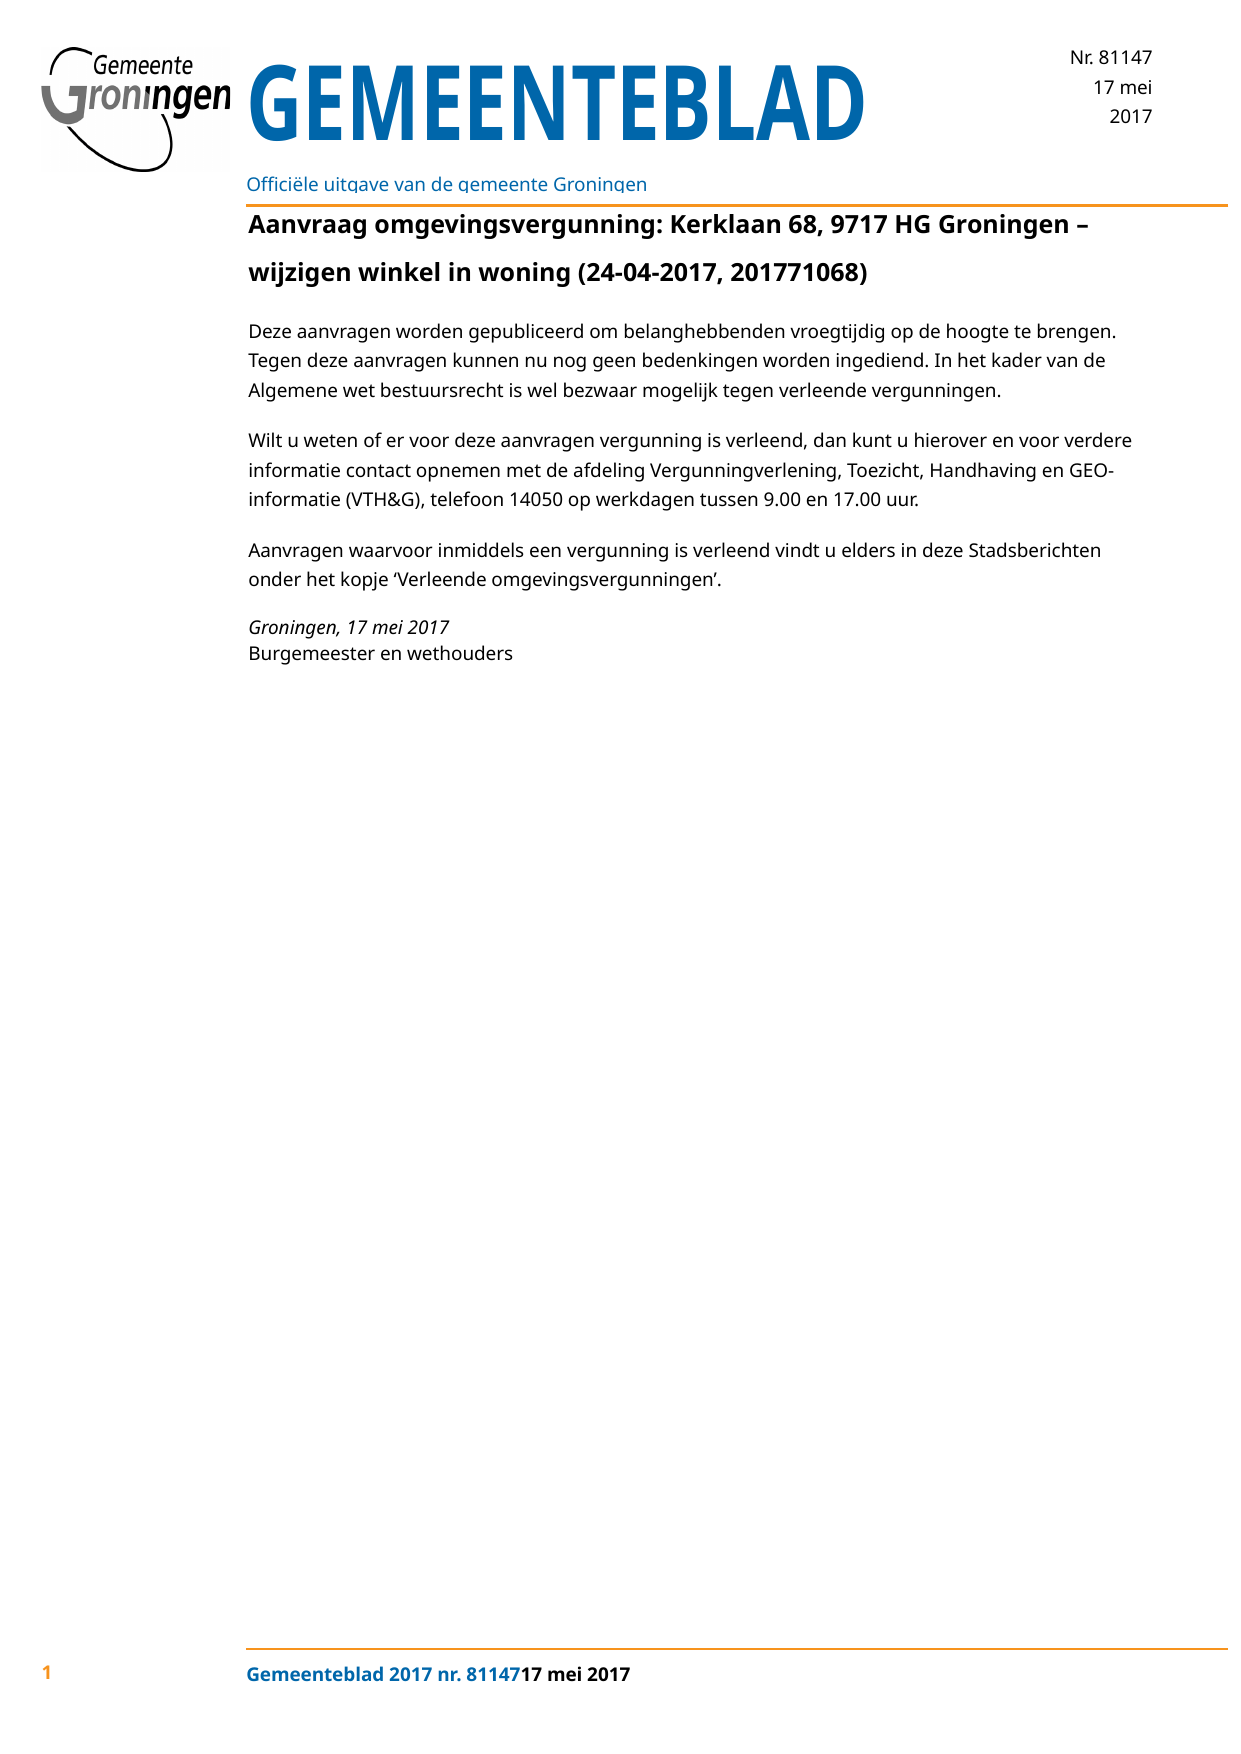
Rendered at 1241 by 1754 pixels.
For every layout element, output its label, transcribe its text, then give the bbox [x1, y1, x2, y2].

text Wilt u weten of er voor deze aanvragen vergunning is verleend, dan kunt u hierover en voor verdere informatie contact opnemen met de afdeling Vergunningverlening, Toezicht, Handhaving en GEO-informatie (VTH&G), telefoon 14050 op werkdagen tussen 9.00 en 17.00 uur. [248, 427, 1152, 512]
text Burgemeester en wethouders [248, 640, 1152, 666]
text Deze aanvragen worden gepubliceerd om belanghebbenden vroegtijdig op de hoogte te brengen. Tegen deze aanvragen kunnen nu nog geen bedenkingen worden ingediend. In het kader van de Algemene wet bestuursrecht is wel bezwaar mogelijk tegen verleende vergunningen. [248, 318, 1152, 403]
picture [41, 47, 231, 172]
text Aanvraag omgevingsvergunning: Kerklaan 68, 9717 HG Groningen – wijzigen winkel in woning (24-04-2017, 201771068) [248, 207, 1152, 288]
text Aanvragen waarvoor inmiddels een vergunning is verleend vindt u elders in deze Stadsberichten onder het kopje ‘Verleende omgevingsvergunningen’. [248, 537, 1152, 592]
text Groningen, 17 mei 2017 [248, 614, 1152, 640]
